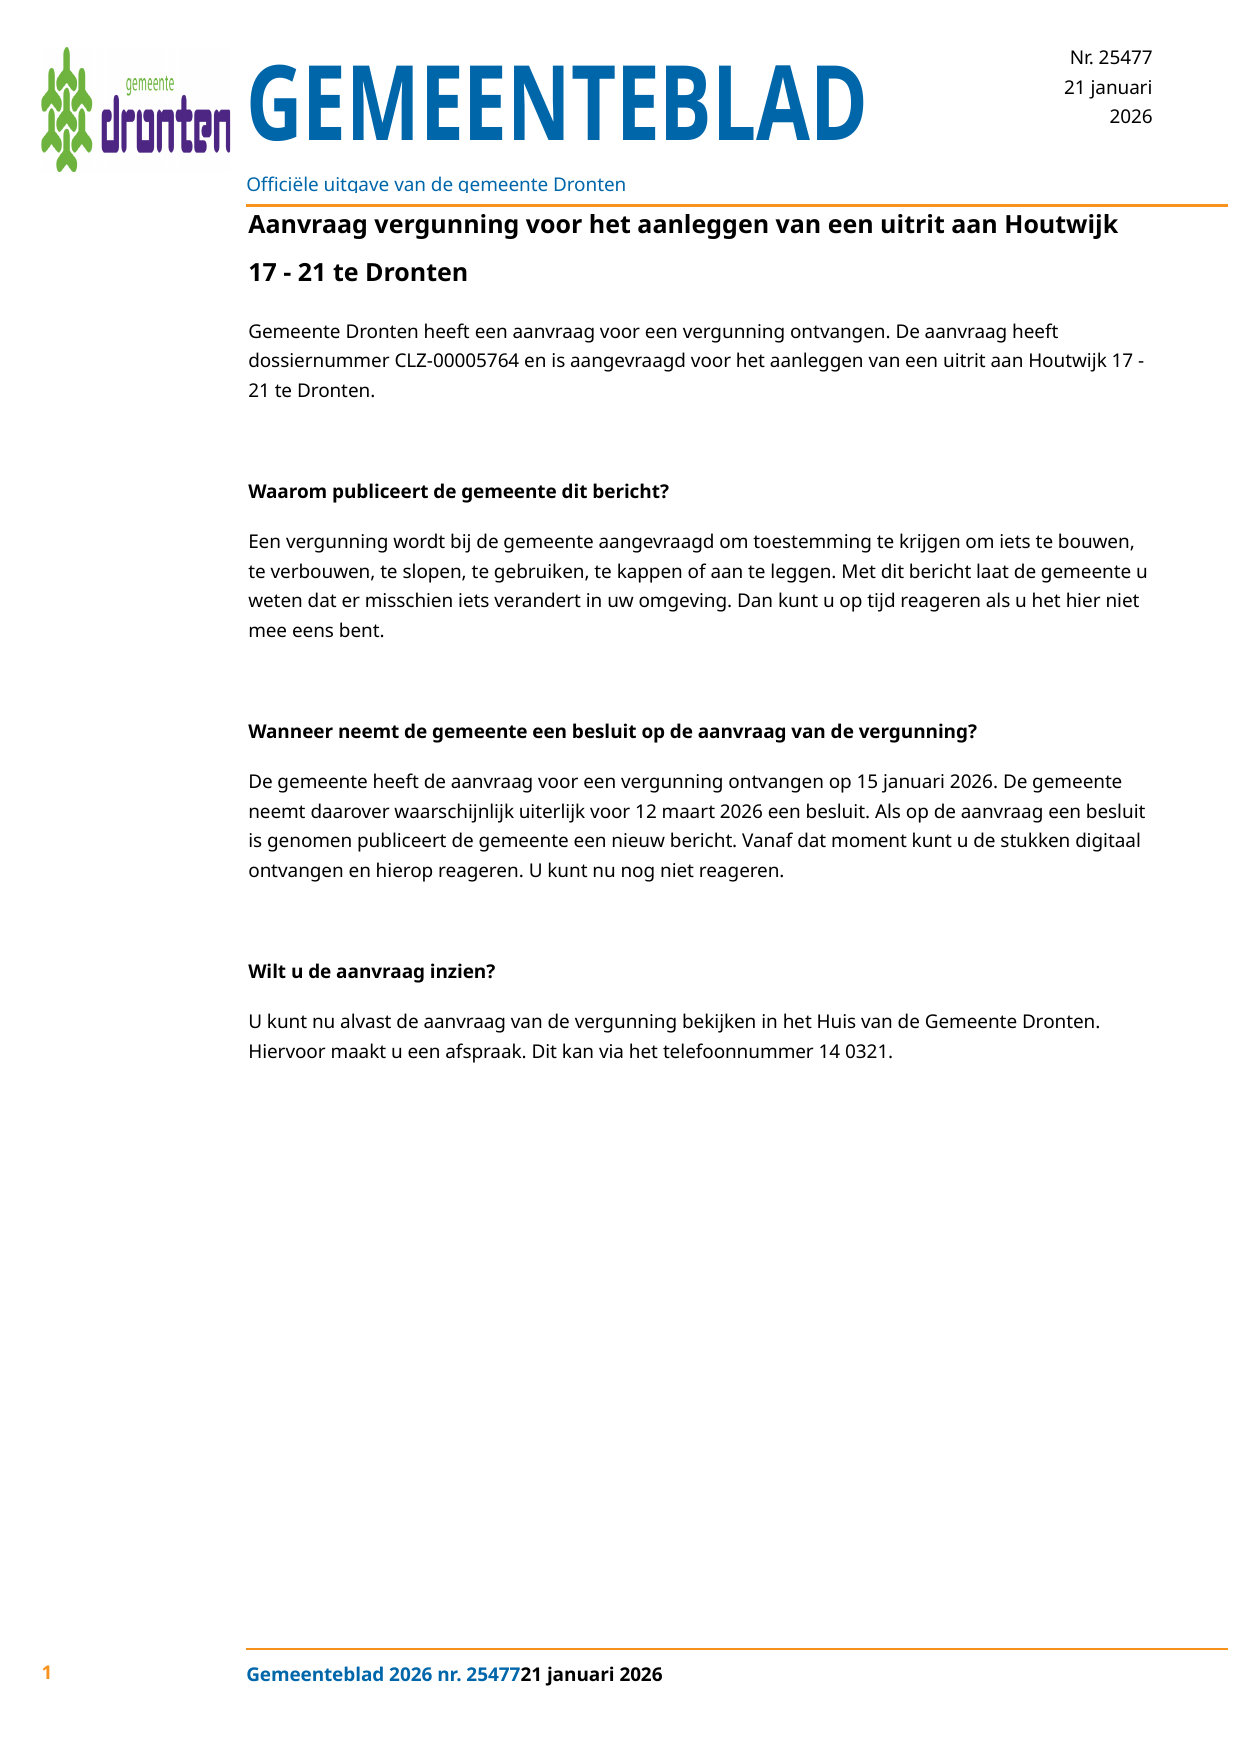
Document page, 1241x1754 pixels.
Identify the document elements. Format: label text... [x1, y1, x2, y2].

text Wanneer neemt de gemeente een besluit op de aanvraag van de vergunning? [248, 718, 1152, 744]
text Gemeente Dronten heeft een aanvraag voor een vergunning ontvangen. De aanvraag heeft dossiernummer CLZ-00005764 en is aangevraagd voor het aanleggen van een uitrit aan Houtwijk 17 - 21 te Dronten. [248, 318, 1152, 403]
text Waarom publiceert de gemeente dit bericht? [248, 478, 1152, 504]
picture [41, 47, 231, 172]
text Een vergunning wordt bij de gemeente aangevraagd om toestemming te krijgen om iets te bouwen, te verbouwen, te slopen, te gebruiken, te kappen of aan te leggen. Met dit bericht laat de gemeente u weten dat er misschien iets verandert in uw omgeving. Dan kunt u op tijd reageren als u het hier niet mee eens bent. [248, 528, 1152, 643]
text U kunt nu alvast de aanvraag van de vergunning bekijken in het Huis van de Gemeente Dronten. Hiervoor maakt u een afspraak. Dit kan via het telefoonnummer 14 0321. [248, 1008, 1152, 1064]
text Aanvraag vergunning voor het aanleggen van een uitrit aan Houtwijk 17 - 21 te Dronten [248, 207, 1152, 288]
text De gemeente heeft de aanvraag voor een vergunning ontvangen op 15 januari 2026. De gemeente neemt daarover waarschijnlijk uiterlijk voor 12 maart 2026 een besluit. Als op de aanvraag een besluit is genomen publiceert de gemeente een nieuw bericht. Vanaf dat moment kunt u de stukken digitaal ontvangen en hierop reageren. U kunt nu nog niet reageren. [248, 768, 1152, 883]
text Wilt u de aanvraag inzien? [248, 958, 1152, 984]
